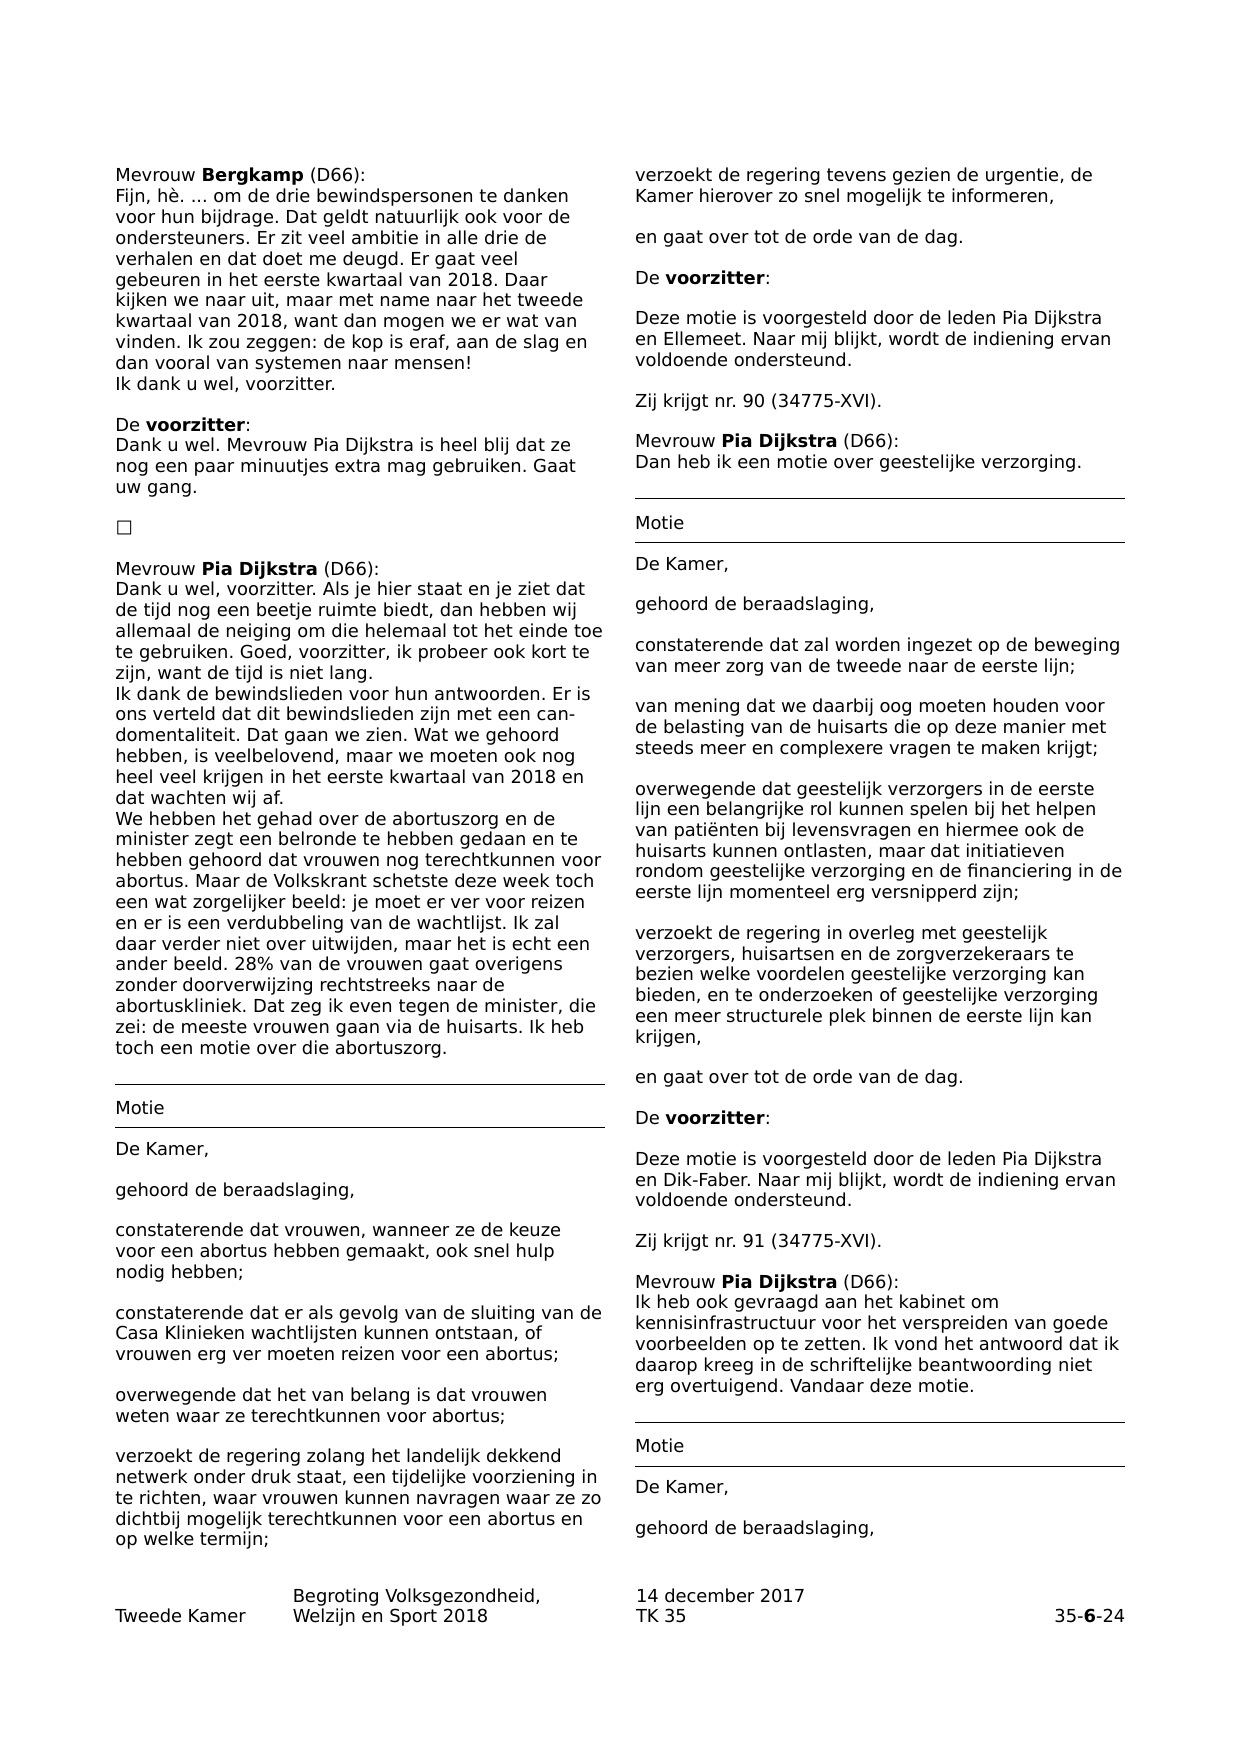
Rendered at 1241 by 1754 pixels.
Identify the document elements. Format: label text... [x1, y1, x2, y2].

text Ik dank u wel, voorzitter. [115, 373, 605, 394]
text ⬜ [115, 518, 605, 538]
text Ik heb ook gevraagd aan het kabinet om kennisinfrastructuur voor het verspreiden van goede voorbeelden op te zetten. Ik vond het antwoord dat ik daarop kreeg in de schriftelijke beantwoording niet erg overtuigend. Vandaar deze motie. [635, 1292, 1125, 1396]
text gehoord de beraadslaging, [115, 1179, 605, 1200]
text We hebben het gehad over de abortuszorg en de minister zegt een belronde te hebben gedaan en te hebben gehoord dat vrouwen nog terechtkunnen voor abortus. Maar de Volkskrant schetste deze week toch een wat zorgelijker beeld: je moet er ver voor reizen en er is een verdubbeling van de wachtlijst. Ik zal daar verder niet over uitwijden, maar het is echt een ander beeld. 28% van de vrouwen gaat overigens zonder doorverwijzing rechtstreeks naar de abortuskliniek. Dat zeg ik even tegen de minister, die zei: de meeste vrouwen gaan via de huisarts. Ik heb toch een motie over die abortuszorg. [115, 808, 605, 1058]
text Ik dank de bewindslieden voor hun antwoorden. Er is ons verteld dat dit bewindslieden zijn met een can-domentaliteit. Dat gaan we zien. Wat we gehoord hebben, is veelbelovend, maar we moeten ook nog heel veel krijgen in het eerste kwartaal van 2018 en dat wachten wij af. [115, 683, 605, 808]
text De Kamer, [115, 1139, 605, 1159]
text gehoord de beraadslaging, [635, 1518, 1125, 1538]
text De voorzitter: [115, 414, 605, 435]
text Motie [635, 513, 1125, 533]
text Dan heb ik een motie over geestelijke verzorging. [635, 452, 1125, 473]
text Motie [635, 1436, 1125, 1457]
text Fijn, hè. ... om de drie bewindspersonen te danken voor hun bijdrage. Dat geldt natuurlijk ook voor de ondersteuners. Er zit veel ambitie in alle drie de verhalen en dat doet me deugd. Er gaat veel gebeuren in het eerste kwartaal van 2018. Daar kijken we naar uit, maar met name naar het tweede kwartaal van 2018, want dan mogen we er wat van vinden. Ik zou zeggen: de kop is eraf, aan de slag en dan vooral van systemen naar mensen! [115, 186, 605, 373]
text Deze motie is voorgesteld door de leden Pia Dijkstra en Ellemeet. Naar mij blijkt, wordt de indiening ervan voldoende ondersteund. [635, 308, 1125, 370]
text Zij krijgt nr. 90 (34775-XVI). [635, 390, 1125, 411]
text Zij krijgt nr. 91 (34775-XVI). [635, 1231, 1125, 1252]
text Mevrouw Pia Dijkstra (D66): [115, 558, 605, 579]
text Mevrouw Pia Dijkstra (D66): [635, 1272, 1125, 1292]
text Dank u wel, voorzitter. Als je hier staat en je ziet dat de tijd nog een beetje ruimte biedt, dan hebben wij allemaal de neiging om die helemaal tot het einde toe te gebruiken. Goed, voorzitter, ik probeer ook kort te zijn, want de tijd is niet lang. [115, 579, 605, 683]
text Dank u wel. Mevrouw Pia Dijkstra is heel blij dat ze nog een paar minuutjes extra mag gebruiken. Gaat uw gang. [115, 435, 605, 498]
text De Kamer, [635, 553, 1125, 574]
text en gaat over tot de orde van de dag. [635, 227, 1125, 247]
text verzoekt de regering in overleg met geestelijk verzorgers, huisartsen en de zorgverzekeraars te bezien welke voordelen geestelijke verzorging kan bieden, en te onderzoeken of geestelijke verzorging een meer structurele plek binnen de eerste lijn kan krijgen, [635, 923, 1125, 1047]
text Mevrouw Bergkamp (D66): [115, 165, 605, 186]
text verzoekt de regering zolang het landelijk dekkend netwerk onder druk staat, een tijdelijke voorziening in te richten, waar vrouwen kunnen navragen waar ze zo dichtbij mogelijk terechtkunnen voor een abortus en op welke termijn; [115, 1446, 605, 1550]
text De Kamer, [635, 1477, 1125, 1498]
text van mening dat we daarbij oog moeten houden voor de belasting van de huisarts die op deze manier met steeds meer en complexere vragen te maken krijgt; [635, 696, 1125, 758]
text verzoekt de regering tevens gezien de urgentie, de Kamer hierover zo snel mogelijk te informeren, [635, 165, 1125, 207]
text en gaat over tot de orde van de dag. [635, 1067, 1125, 1088]
text constaterende dat zal worden ingezet op de beweging van meer zorg van de tweede naar de eerste lijn; [635, 635, 1125, 676]
text constaterende dat er als gevolg van de sluiting van de Casa Klinieken wachtlijsten kunnen ontstaan, of vrouwen erg ver moeten reizen voor een abortus; [115, 1302, 605, 1365]
text Motie [115, 1098, 605, 1119]
text overwegende dat geestelijk verzorgers in de eerste lijn een belangrijke rol kunnen spelen bij het helpen van patiënten bij levensvragen en hiermee ook de huisarts kunnen ontlasten, maar dat initiatieven rondom geestelijke verzorging en de financiering in de eerste lijn momenteel erg versnipperd zijn; [635, 778, 1125, 903]
text De voorzitter: [635, 267, 1125, 288]
text overwegende dat het van belang is dat vrouwen weten waar ze terechtkunnen voor abortus; [115, 1385, 605, 1426]
text constaterende dat vrouwen, wanneer ze de keuze voor een abortus hebben gemaakt, ook snel hulp nodig hebben; [115, 1220, 605, 1282]
text De voorzitter: [635, 1108, 1125, 1129]
text Deze motie is voorgesteld door de leden Pia Dijkstra en Dik-Faber. Naar mij blijkt, wordt de indiening ervan voldoende ondersteund. [635, 1149, 1125, 1211]
text gehoord de beraadslaging, [635, 594, 1125, 615]
text Mevrouw Pia Dijkstra (D66): [635, 431, 1125, 452]
